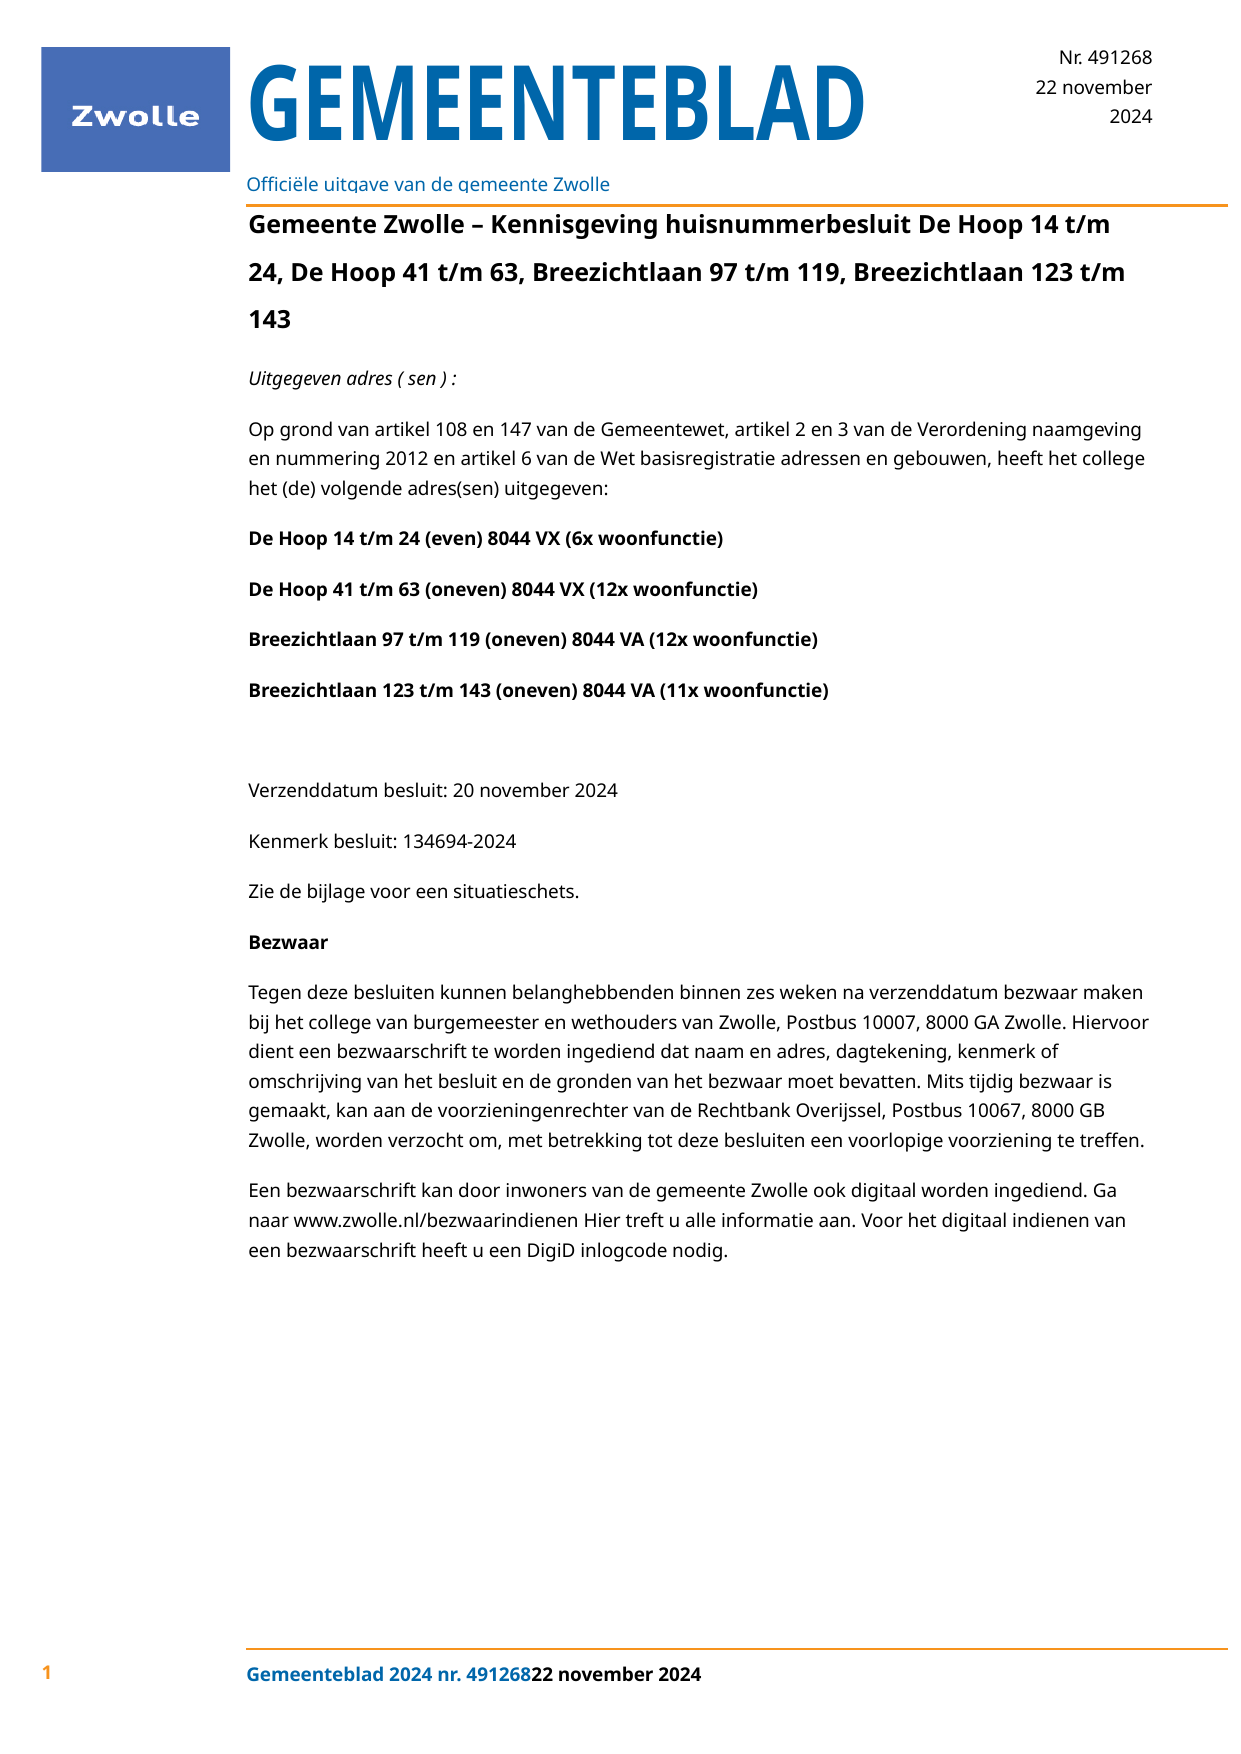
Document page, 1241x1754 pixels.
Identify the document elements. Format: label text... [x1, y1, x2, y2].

text Zie de bijlage voor een situatieschets. [248, 878, 1152, 904]
text Kenmerk besluit: 134694-2024 [248, 828, 1152, 854]
text Uitgegeven adres ( sen ) : [248, 366, 1152, 391]
text Een bezwaarschrift kan door inwoners van de gemeente Zwolle ook digitaal worden ingediend. Ga naar www.zwolle.nl/bezwaarindienen Hier treft u alle informatie aan. Voor het digitaal indienen van een bezwaarschrift heeft u een DigiD inlogcode nodig. [248, 1178, 1152, 1262]
text Verzenddatum besluit: 20 november 2024 [248, 778, 1152, 803]
text Breezichtlaan 123 t/m 143 (oneven) 8044 VA (11x woonfunctie) [248, 677, 1152, 702]
picture [41, 47, 231, 172]
text Op grond van artikel 108 en 147 van de Gemeentewet, artikel 2 en 3 van de Verordening naamgeving en nummering 2012 en artikel 6 van de Wet basisregistratie adressen en gebouwen, heeft het college het (de) volgende adres(sen) uitgegeven: [248, 416, 1152, 501]
text Breezichtlaan 97 t/m 119 (oneven) 8044 VA (12x woonfunctie) [248, 626, 1152, 652]
text De Hoop 14 t/m 24 (even) 8044 VX (6x woonfunctie) [248, 526, 1152, 551]
text Tegen deze besluiten kunnen belanghebbenden binnen zes weken na verzenddatum bezwaar maken bij het college van burgemeester en wethouders van Zwolle, Postbus 10007, 8000 GA Zwolle. Hiervoor dient een bezwaarschrift te worden ingediend dat naam en adres, dagtekening, kenmerk of omschrijving van het besluit en de gronden van het bezwaar moet bevatten. Mits tijdig bezwaar is gemaakt, kan aan de voorzieningenrechter van de Rechtbank Overijssel, Postbus 10067, 8000 GB Zwolle, worden verzocht om, met betrekking tot deze besluiten een voorlopige voorziening te treffen. [248, 979, 1152, 1153]
text Gemeente Zwolle – Kennisgeving huisnummerbesluit De Hoop 14 t/m 24, De Hoop 41 t/m 63, Breezichtlaan 97 t/m 119, Breezichtlaan 123 t/m 143 [248, 207, 1152, 336]
text Bezwaar [248, 929, 1152, 954]
text De Hoop 41 t/m 63 (oneven) 8044 VX (12x woonfunctie) [248, 576, 1152, 602]
